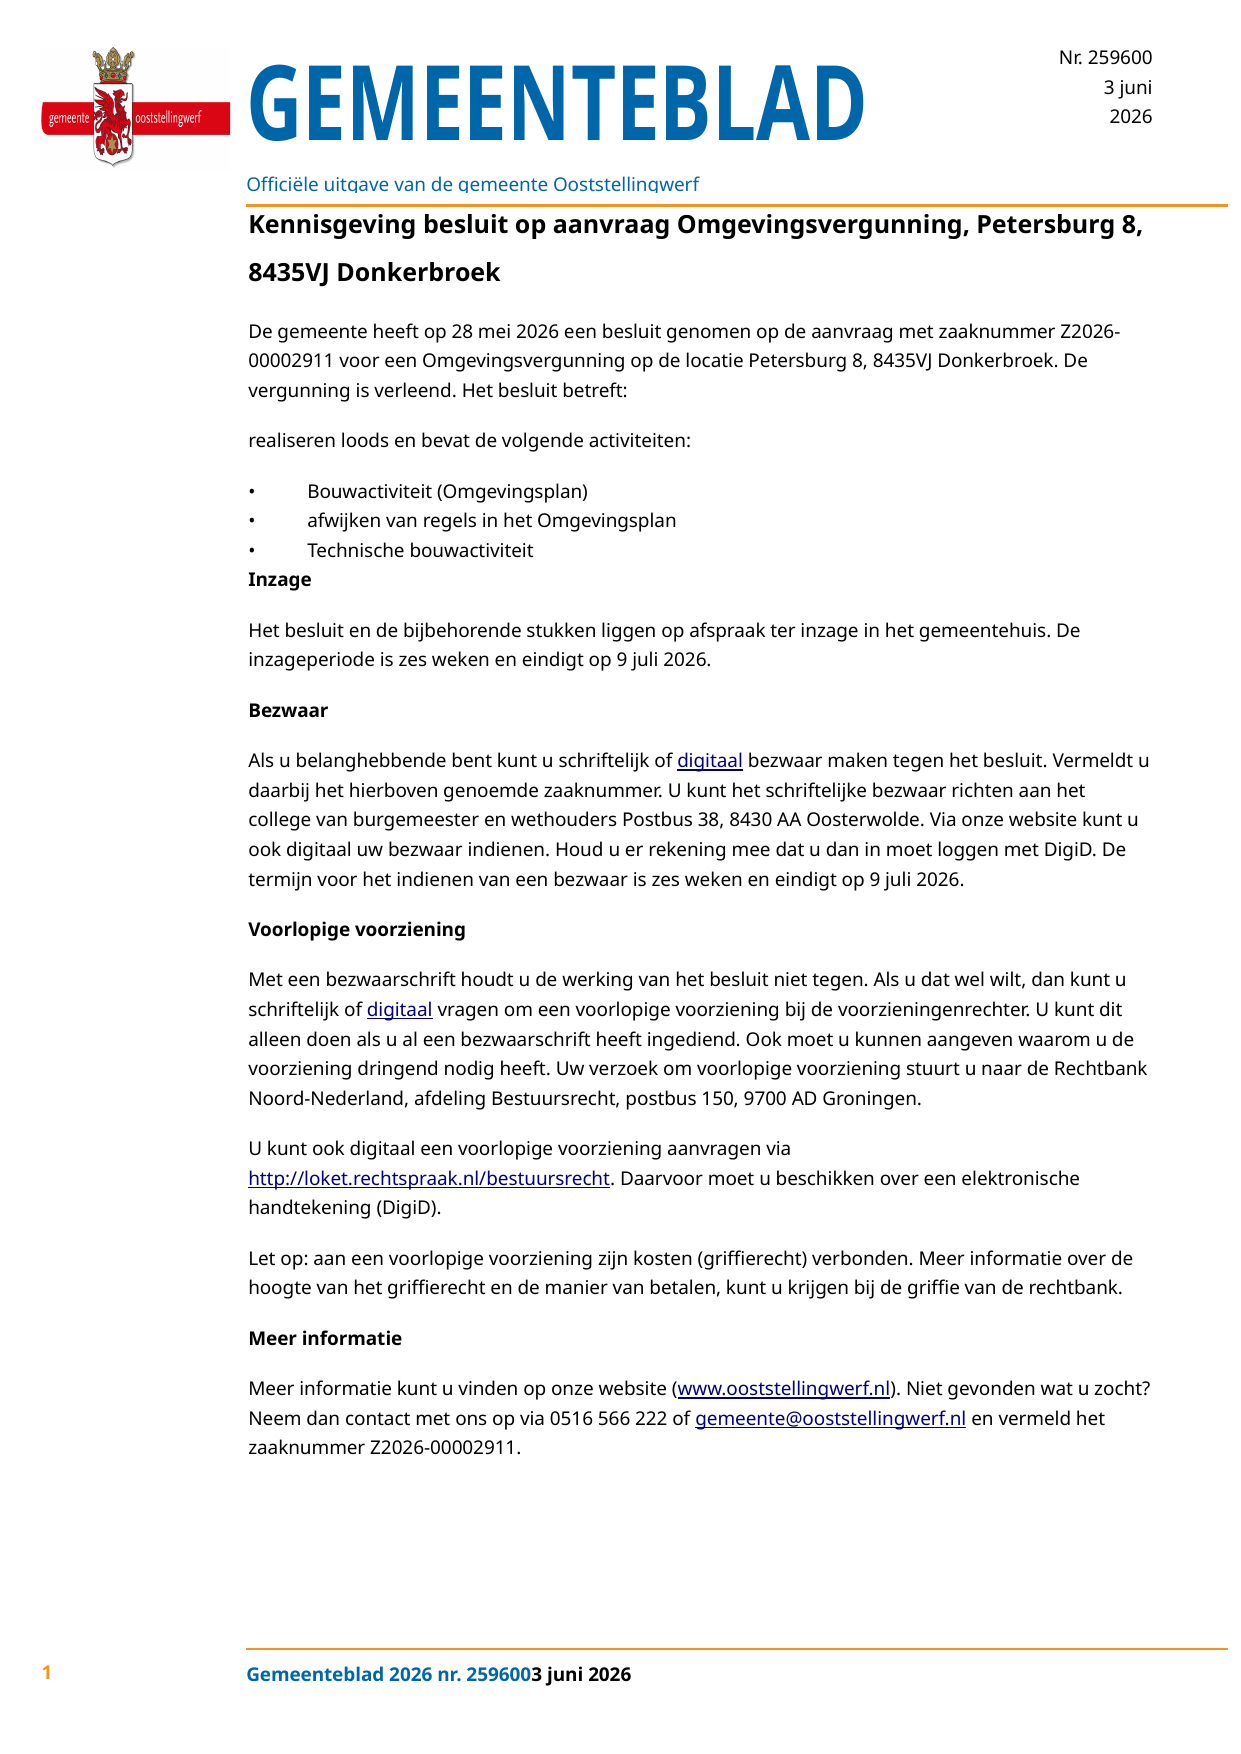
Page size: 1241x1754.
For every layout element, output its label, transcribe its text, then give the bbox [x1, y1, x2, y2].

text Inzage [248, 567, 1152, 592]
text De gemeente heeft op 28 mei 2026 een besluit genomen op de aanvraag met zaaknummer Z2026-00002911 voor een Omgevingsvergunning op de locatie Petersburg 8, 8435VJ Donkerbroek. De vergunning is verleend. Het besluit betreft: [248, 318, 1152, 403]
text Bezwaar [248, 697, 1152, 723]
text Kennisgeving besluit op aanvraag Omgevingsvergunning, Petersburg 8, 8435VJ Donkerbroek [248, 207, 1152, 288]
text Meer informatie kunt u vinden op onze website (www.ooststellingwerf.nl). Niet gevonden wat u zocht? Neem dan contact met ons op via 0516 566 222 of gemeente@ooststellingwerf.nl en vermeld het zaaknummer Z2026-00002911. [248, 1375, 1152, 1460]
list Technische bouwactiviteit [248, 537, 1152, 563]
text Het besluit en de bijbehorende stukken liggen op afspraak ter inzage in het gemeentehuis. De inzageperiode is zes weken en eindigt op 9 juli 2026. [248, 617, 1152, 672]
text Let op: aan een voorlopige voorziening zijn kosten (griffierecht) verbonden. Meer informatie over de hoogte van het griffierecht en de manier van betalen, kunt u krijgen bij de griffie van de rechtbank. [248, 1245, 1152, 1300]
text Met een bezwaarschrift houdt u de werking van het besluit niet tegen. Als u dat wel wilt, dan kunt u schriftelijk of digitaal vragen om een voorlopige voorziening bij de voorzieningenrechter. U kunt dit alleen doen als u al een bezwaarschrift heeft ingediend. Ook moet u kunnen aangeven waarom u de voorziening dringend nodig heeft. Uw verzoek om voorlopige voorziening stuurt u naar de Rechtbank Noord-Nederland, afdeling Bestuursrecht, postbus 150, 9700 AD Groningen. [248, 967, 1152, 1111]
text Voorlopige voorziening [248, 916, 1152, 942]
list afwijken van regels in het Omgevingsplan [248, 507, 1152, 533]
picture [41, 47, 231, 172]
list Bouwactiviteit (Omgevingsplan) [248, 478, 1152, 504]
text Meer informatie [248, 1325, 1152, 1351]
text realiseren loods en bevat de volgende activiteiten: [248, 427, 1152, 453]
text Als u belanghebbende bent kunt u schriftelijk of digitaal bezwaar maken tegen het besluit. Vermeldt u daarbij het hierboven genoemde zaaknummer. U kunt het schriftelijke bezwaar richten aan het college van burgemeester en wethouders Postbus 38, 8430 AA Oosterwolde. Via onze website kunt u ook digitaal uw bezwaar indienen. Houd u er rekening mee dat u dan in moet loggen met DigiD. De termijn voor het indienen van een bezwaar is zes weken en eindigt op 9 juli 2026. [248, 747, 1152, 892]
text U kunt ook digitaal een voorlopige voorziening aanvragen via http://loket.rechtspraak.nl/bestuursrecht. Daarvoor moet u beschikken over een elektronische handtekening (DigiD). [248, 1135, 1152, 1220]
